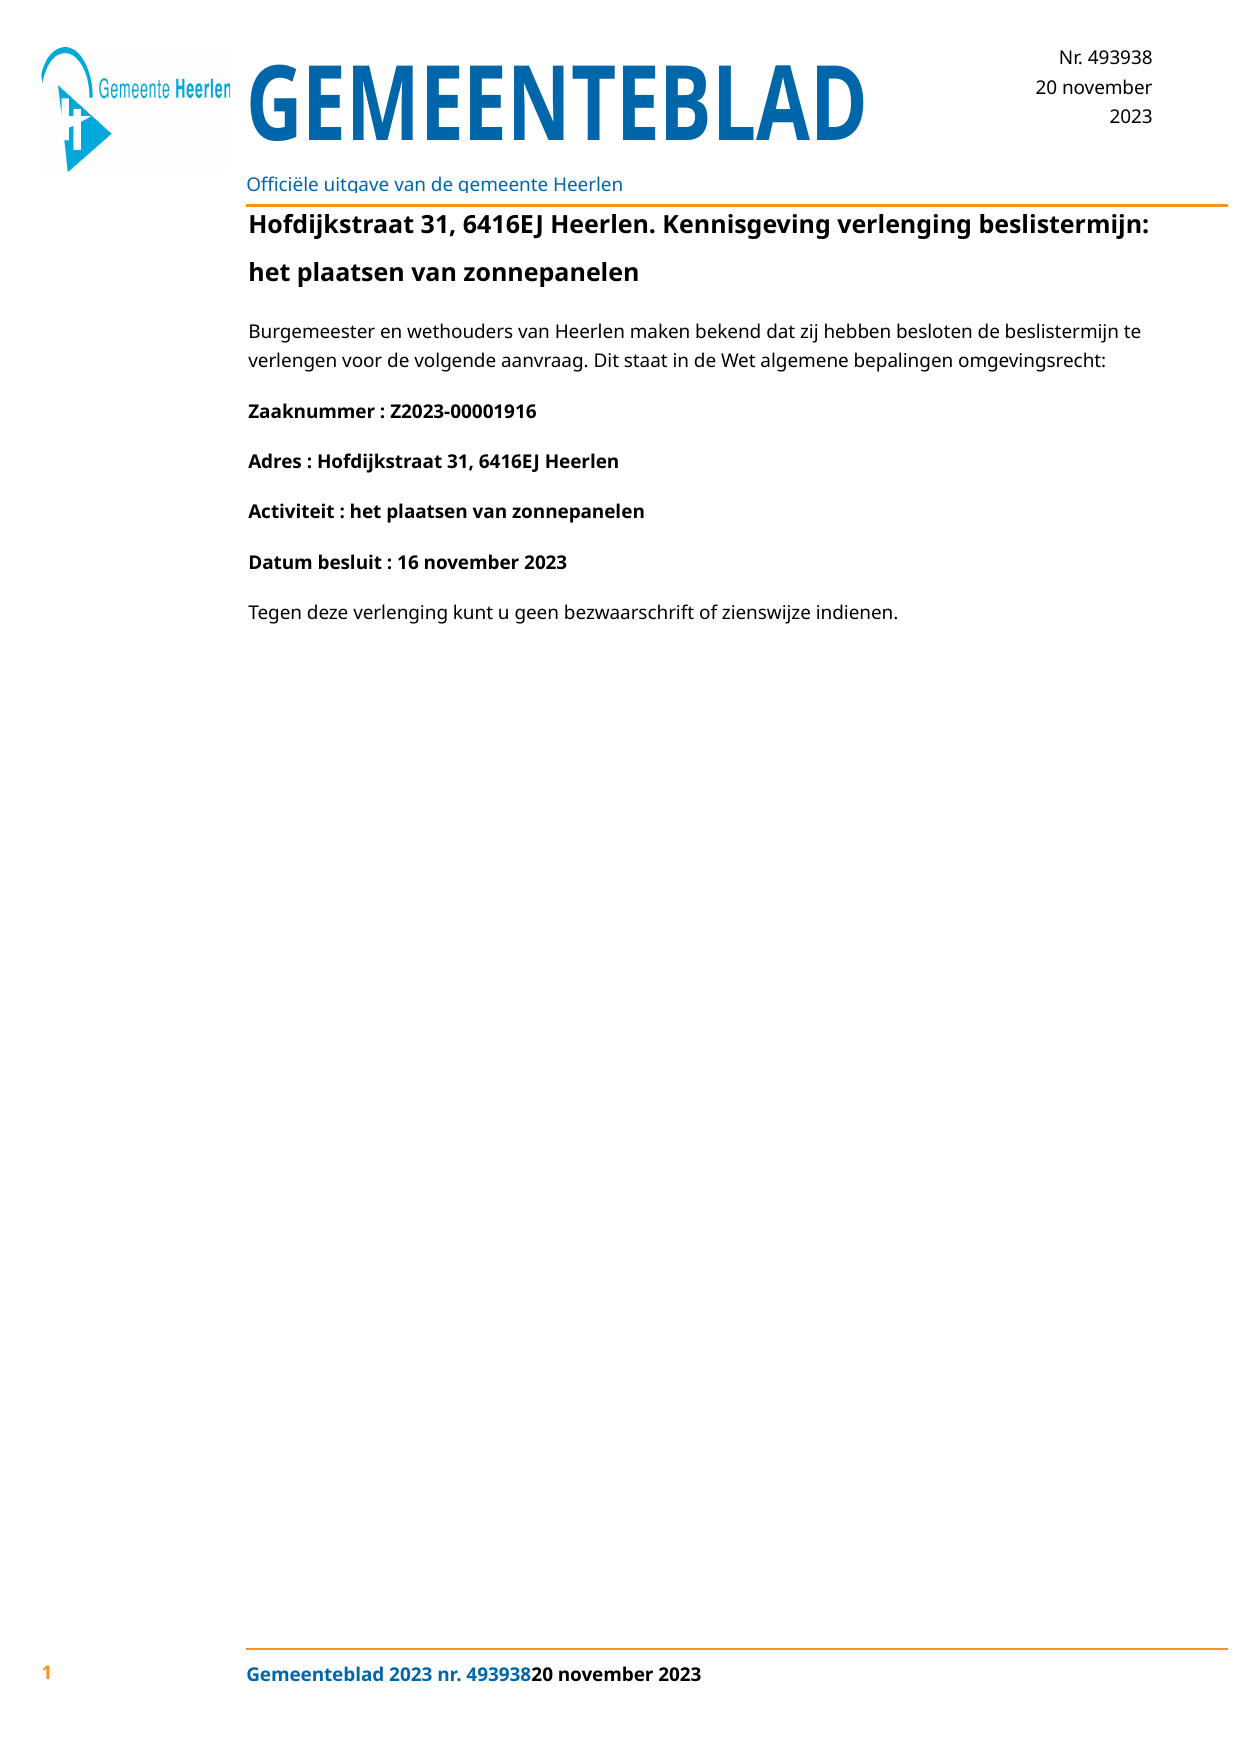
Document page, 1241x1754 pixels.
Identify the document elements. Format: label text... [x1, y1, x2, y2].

text Datum besluit : 16 november 2023 [248, 549, 1152, 575]
picture [41, 47, 231, 172]
text Activiteit : het plaatsen van zonnepanelen [248, 499, 1152, 524]
text Tegen deze verlenging kunt u geen bezwaarschrift of zienswijze indienen. [248, 599, 1152, 625]
picture [41, 47, 59, 70]
text Hofdijkstraat 31, 6416EJ Heerlen. Kennisgeving verlenging beslistermijn: het plaatsen van zonnepanelen [248, 207, 1152, 288]
text Adres : Hofdijkstraat 31, 6416EJ Heerlen [248, 448, 1152, 474]
text Zaaknummer : Z2023-00001916 [248, 398, 1152, 424]
text Burgemeester en wethouders van Heerlen maken bekend dat zij hebben besloten de beslistermijn te verlengen voor de volgende aanvraag. Dit staat in de Wet algemene bepalingen omgevingsrecht: [248, 318, 1152, 373]
